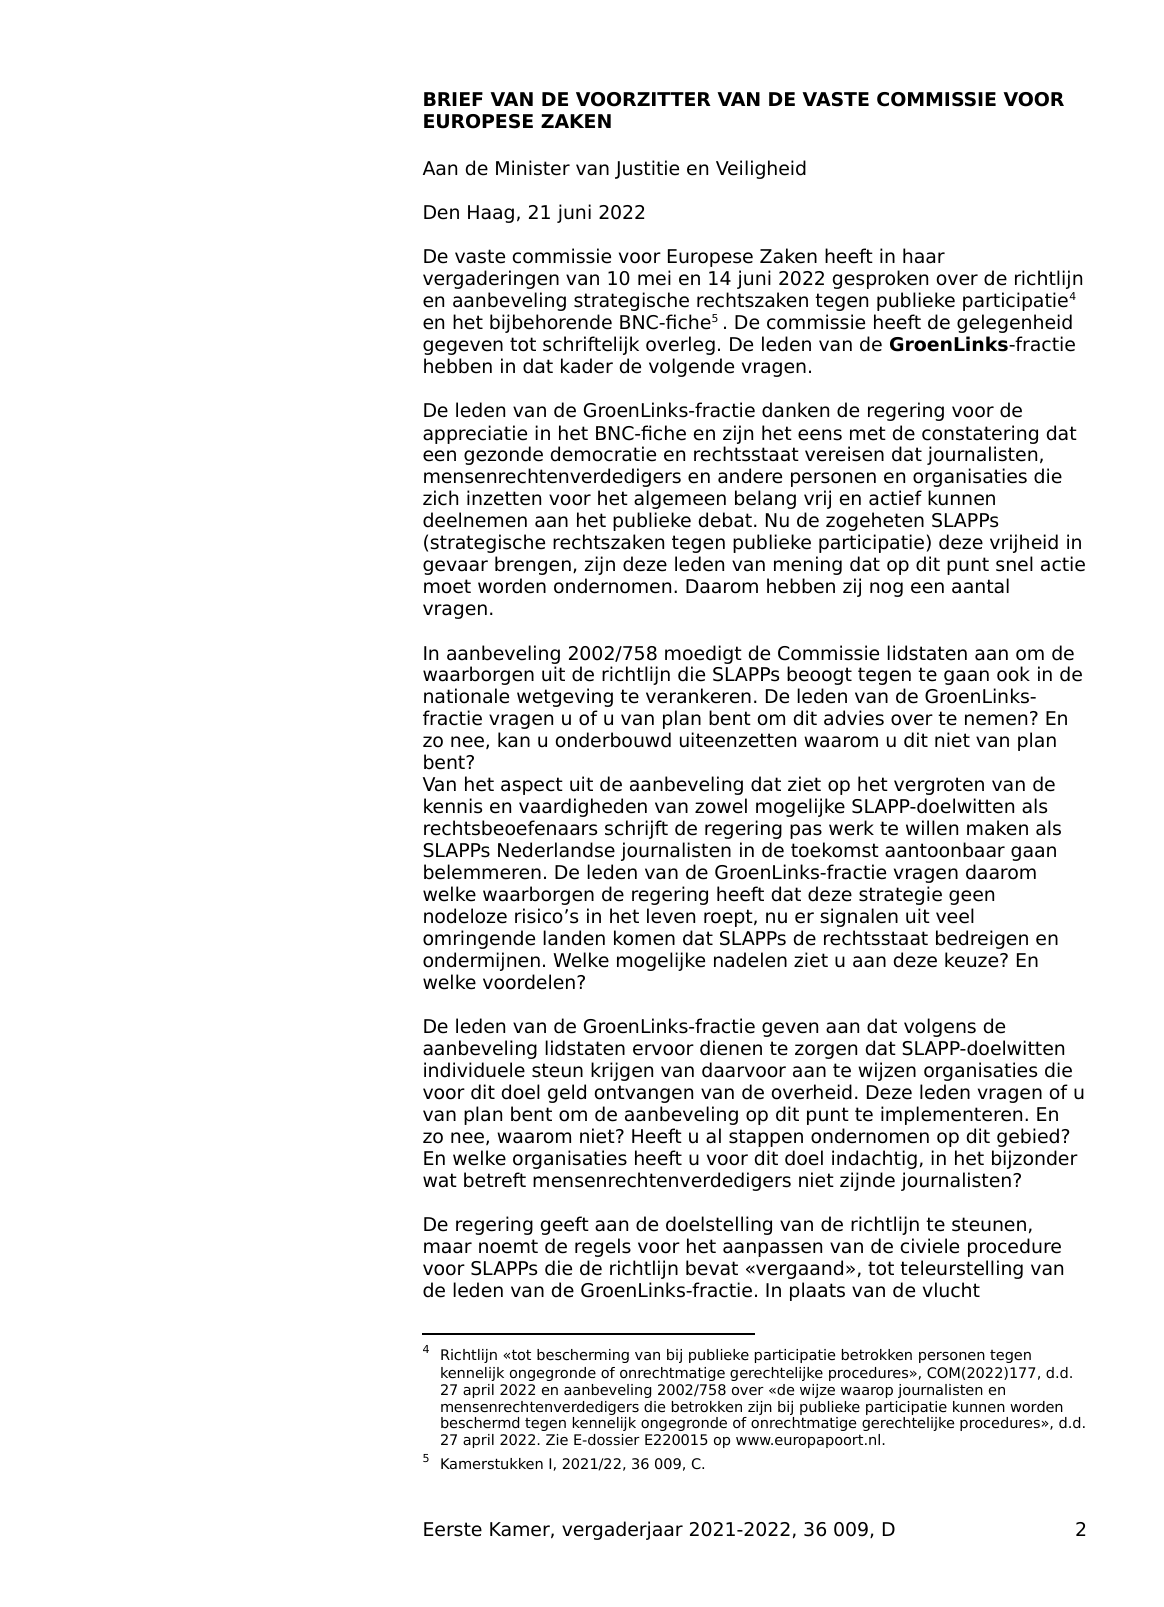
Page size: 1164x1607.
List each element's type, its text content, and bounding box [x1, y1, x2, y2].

text De leden van de GroenLinks-fractie geven aan dat volgens de aanbeveling lidstaten ervoor dienen te zorgen dat SLAPP-doelwitten individuele steun krijgen van daarvoor aan te wijzen organisaties die voor dit doel geld ontvangen van de overheid. Deze leden vragen of u van plan bent om de aanbeveling op dit punt te implementeren. En zo nee, waarom niet? Heeft u al stappen ondernomen op dit gebied? En welke organisaties heeft u voor dit doel indachtig, in het bijzonder wat betreft mensenrechtenverdedigers niet zijnde journalisten? [422, 1016, 1087, 1192]
text Richtlijn «tot bescherming van bij publieke participatie betrokken personen tegen kennelijk ongegronde of onrechtmatige gerechtelijke procedures», COM(2022)177, d.d. 27 april 2022 en aanbeveling 2002/758 over «de wijze waarop journalisten en mensenrechtenverdedigers die betrokken zijn bij publieke participatie kunnen worden beschermd tegen kennelijk ongegronde of onrechtmatige gerechtelijke procedures», d.d. 27 april 2022. Zie E-dossier E220015 op www.europapoort.nl. [422, 1343, 1087, 1449]
subtitle BRIEF VAN DE VOORZITTER VAN DE VASTE COMMISSIE VOOR EUROPESE ZAKEN [422, 89, 1087, 133]
text In aanbeveling 2002/758 moedigt de Commissie lidstaten aan om de waarborgen uit de richtlijn die SLAPPs beoogt tegen te gaan ook in de nationale wetgeving te verankeren. De leden van de GroenLinks-fractie vragen u of u van plan bent om dit advies over te nemen? En zo nee, kan u onderbouwd uiteenzetten waarom u dit niet van plan bent? [422, 642, 1087, 774]
text Den Haag, 21 juni 2022 [422, 202, 1087, 224]
text De leden van de GroenLinks-fractie danken de regering voor de appreciatie in het BNC-fiche en zijn het eens met de constatering dat een gezonde democratie en rechtsstaat vereisen dat journalisten, mensenrechtenverdedigers en andere personen en organisaties die zich inzetten voor het algemeen belang vrij en actief kunnen deelnemen aan het publieke debat. Nu de zogeheten SLAPPs (strategische rechtszaken tegen publieke participatie) deze vrijheid in gevaar brengen, zijn deze leden van mening dat op dit punt snel actie moet worden ondernomen. Daarom hebben zij nog een aantal vragen. [422, 400, 1087, 620]
text Kamerstukken I, 2021/22, 36 009, C. [422, 1452, 1087, 1474]
text De regering geeft aan de doelstelling van de richtlijn te steunen, maar noemt de regels voor het aanpassen van de civiele procedure voor SLAPPs die de richtlijn bevat «vergaand», tot teleurstelling van de leden van de GroenLinks-fractie. In plaats van de vlucht [422, 1214, 1087, 1302]
text Aan de Minister van Justitie en Veiligheid [422, 158, 1087, 180]
text Van het aspect uit de aanbeveling dat ziet op het vergroten van de kennis en vaardigheden van zowel mogelijke SLAPP-doelwitten als rechtsbeoefenaars schrijft de regering pas werk te willen maken als SLAPPs Nederlandse journalisten in de toekomst aantoonbaar gaan belemmeren. De leden van de GroenLinks-fractie vragen daarom welke waarborgen de regering heeft dat deze strategie geen nodeloze risico’s in het leven roept, nu er signalen uit veel omringende landen komen dat SLAPPs de rechtsstaat bedreigen en ondermijnen. Welke mogelijke nadelen ziet u aan deze keuze? En welke voordelen? [422, 774, 1087, 994]
text De vaste commissie voor Europese Zaken heeft in haar vergaderingen van 10 mei en 14 juni 2022 gesproken over de richtlijn en aanbeveling strategische rechtszaken tegen publieke participatie en het bijbehorende BNC-fiche. De commissie heeft de gelegenheid gegeven tot schriftelijk overleg. De leden van de GroenLinks-fractie hebben in dat kader de volgende vragen. [422, 246, 1087, 378]
